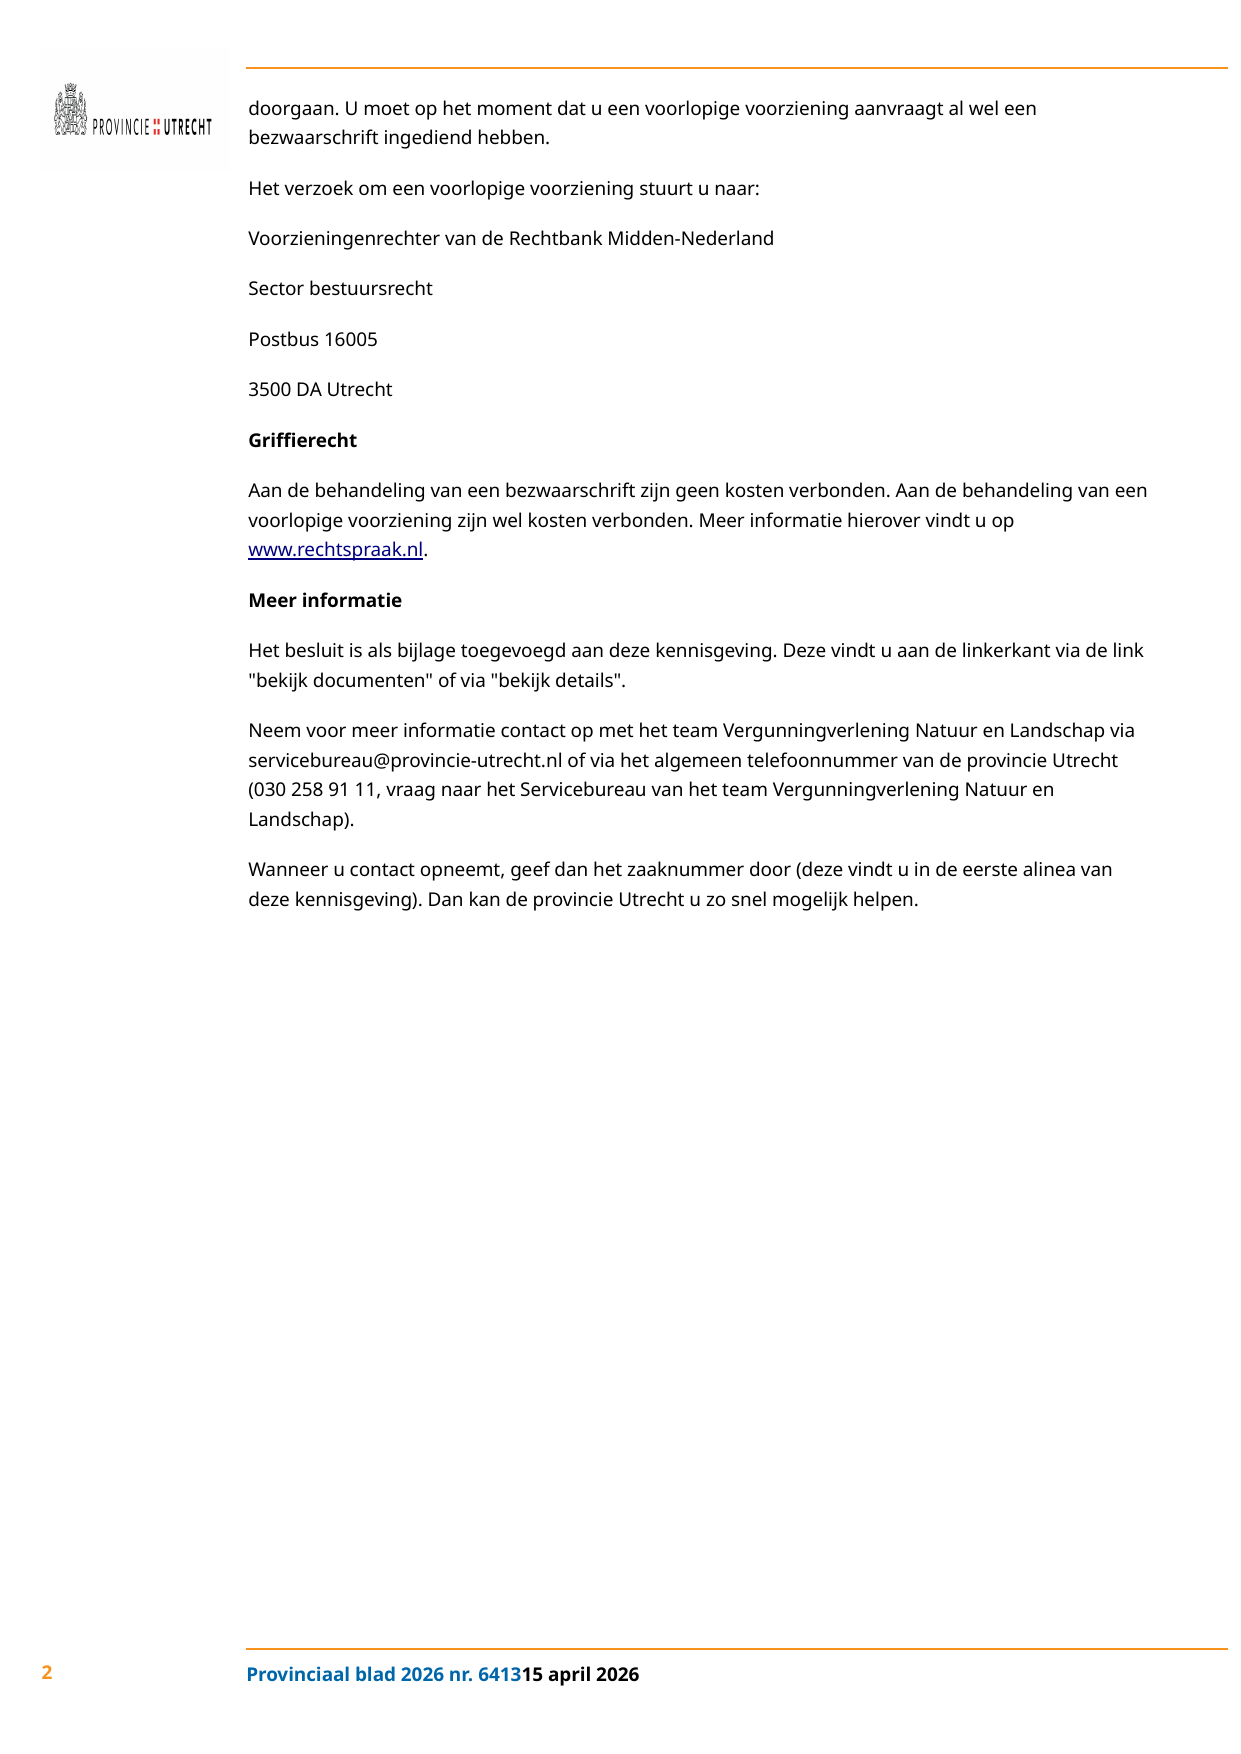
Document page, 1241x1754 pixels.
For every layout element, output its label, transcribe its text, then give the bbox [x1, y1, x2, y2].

text Het verzoek om een voorlopige voorziening stuurt u naar: [248, 175, 1152, 201]
text Griffierecht [248, 427, 1152, 453]
text Wanneer u contact opneemt, geef dan het zaaknummer door (deze vindt u in de eerste alinea van deze kennisgeving). Dan kan de provincie Utrecht u zo snel mogelijk helpen. [248, 856, 1152, 912]
text Het besluit is als bijlage toegevoegd aan deze kennisgeving. Deze vindt u aan de linkerkant via de link "bekijk documenten" of via "bekijk details". [248, 637, 1152, 693]
text Postbus 16005 [248, 326, 1152, 352]
text doorgaan. U moet op het moment dat u een voorlopige voorziening aanvraagt al wel een bezwaarschrift ingediend hebben. [248, 95, 1152, 150]
picture [41, 47, 231, 172]
text Aan de behandeling van een bezwaarschrift zijn geen kosten verbonden. Aan de behandeling van een voorlopige voorziening zijn wel kosten verbonden. Meer informatie hierover vindt u op www.rechtspraak.nl. [248, 477, 1152, 562]
text Meer informatie [248, 587, 1152, 613]
text 3500 DA Utrecht [248, 376, 1152, 402]
text Neem voor meer informatie contact op met het team Vergunningverlening Natuur en Landschap via servicebureau@provincie-utrecht.nl of via het algemeen telefoonnummer van de provincie Utrecht (030 258 91 11, vraag naar het Servicebureau van het team Vergunningverlening Natuur en Landschap). [248, 717, 1152, 832]
text Voorzieningenrechter van de Rechtbank Midden-Nederland [248, 225, 1152, 251]
text Sector bestuursrecht [248, 276, 1152, 301]
